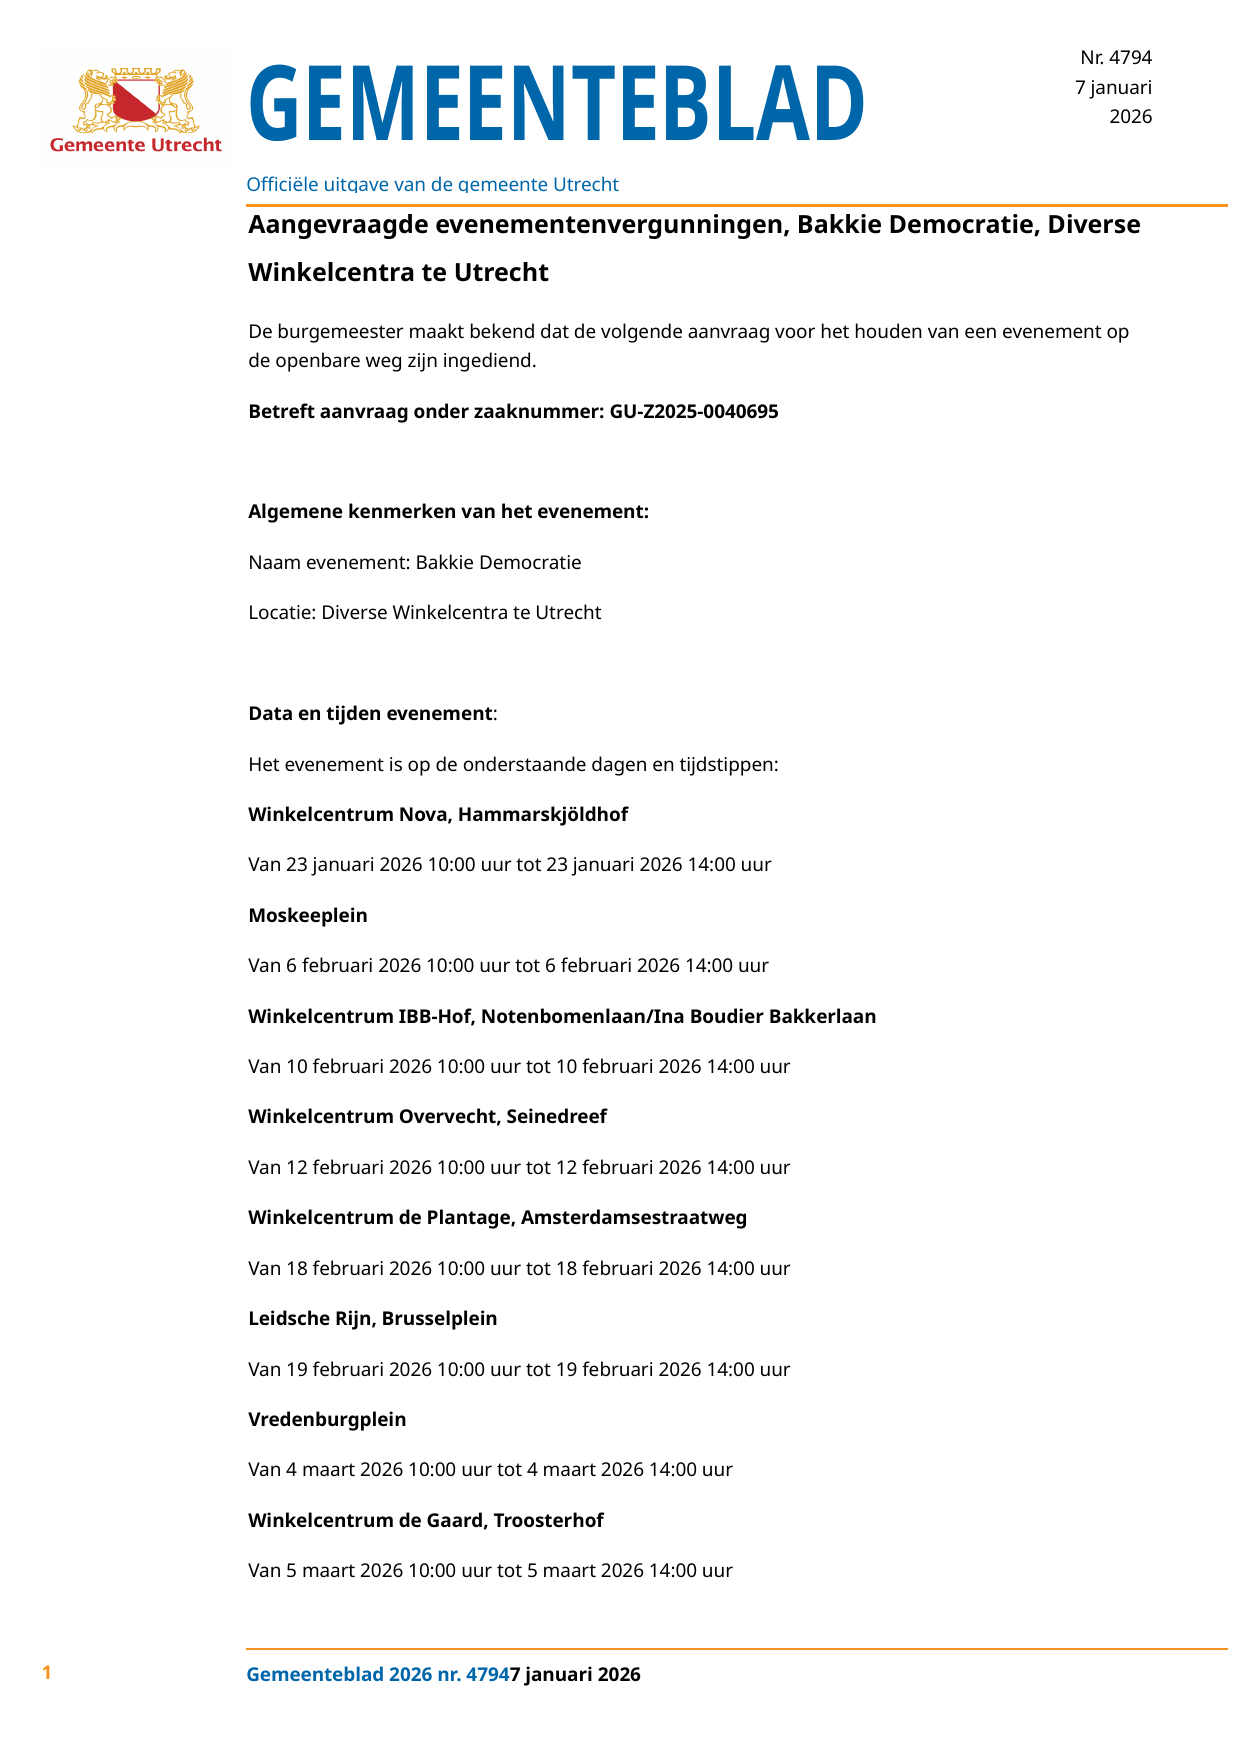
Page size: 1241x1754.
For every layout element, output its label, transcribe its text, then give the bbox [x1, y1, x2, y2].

text Van 4 maart 2026 10:00 uur tot 4 maart 2026 14:00 uur [248, 1457, 1152, 1482]
text Leidsche Rijn, Brusselplein [248, 1305, 1152, 1331]
text Winkelcentrum Overvecht, Seinedreef [248, 1104, 1152, 1129]
text Van 10 februari 2026 10:00 uur tot 10 februari 2026 14:00 uur [248, 1053, 1152, 1079]
text Winkelcentrum Nova, Hammarskjöldhof [248, 801, 1152, 827]
text Winkelcentrum de Plantage, Amsterdamsestraatweg [248, 1204, 1152, 1230]
text Van 12 februari 2026 10:00 uur tot 12 februari 2026 14:00 uur [248, 1154, 1152, 1180]
text Winkelcentrum de Gaard, Troosterhof [248, 1507, 1152, 1533]
text Moskeeplein [248, 902, 1152, 928]
text Algemene kenmerken van het evenement: [248, 499, 1152, 524]
text Van 18 februari 2026 10:00 uur tot 18 februari 2026 14:00 uur [248, 1255, 1152, 1281]
text Data en tijden evenement: [248, 700, 1152, 726]
text Betreft aanvraag onder zaaknummer: GU-Z2025-0040695 [248, 398, 1152, 424]
picture [41, 47, 231, 172]
text Naam evenement: Bakkie Democratie [248, 549, 1152, 575]
text Winkelcentrum IBB-Hof, Notenbomenlaan/Ina Boudier Bakkerlaan [248, 1003, 1152, 1029]
text Van 19 februari 2026 10:00 uur tot 19 februari 2026 14:00 uur [248, 1356, 1152, 1382]
text Locatie: Diverse Winkelcentra te Utrecht [248, 599, 1152, 625]
text Vredenburgplein [248, 1406, 1152, 1432]
text De burgemeester maakt bekend dat de volgende aanvraag voor het houden van een evenement op de openbare weg zijn ingediend. [248, 318, 1152, 373]
text Aangevraagde evenementenvergunningen, Bakkie Democratie, Diverse Winkelcentra te Utrecht [248, 207, 1152, 288]
text Van 23 januari 2026 10:00 uur tot 23 januari 2026 14:00 uur [248, 852, 1152, 877]
text Van 6 februari 2026 10:00 uur tot 6 februari 2026 14:00 uur [248, 952, 1152, 978]
text Het evenement is op de onderstaande dagen en tijdstippen: [248, 751, 1152, 777]
text Van 5 maart 2026 10:00 uur tot 5 maart 2026 14:00 uur [248, 1557, 1152, 1583]
